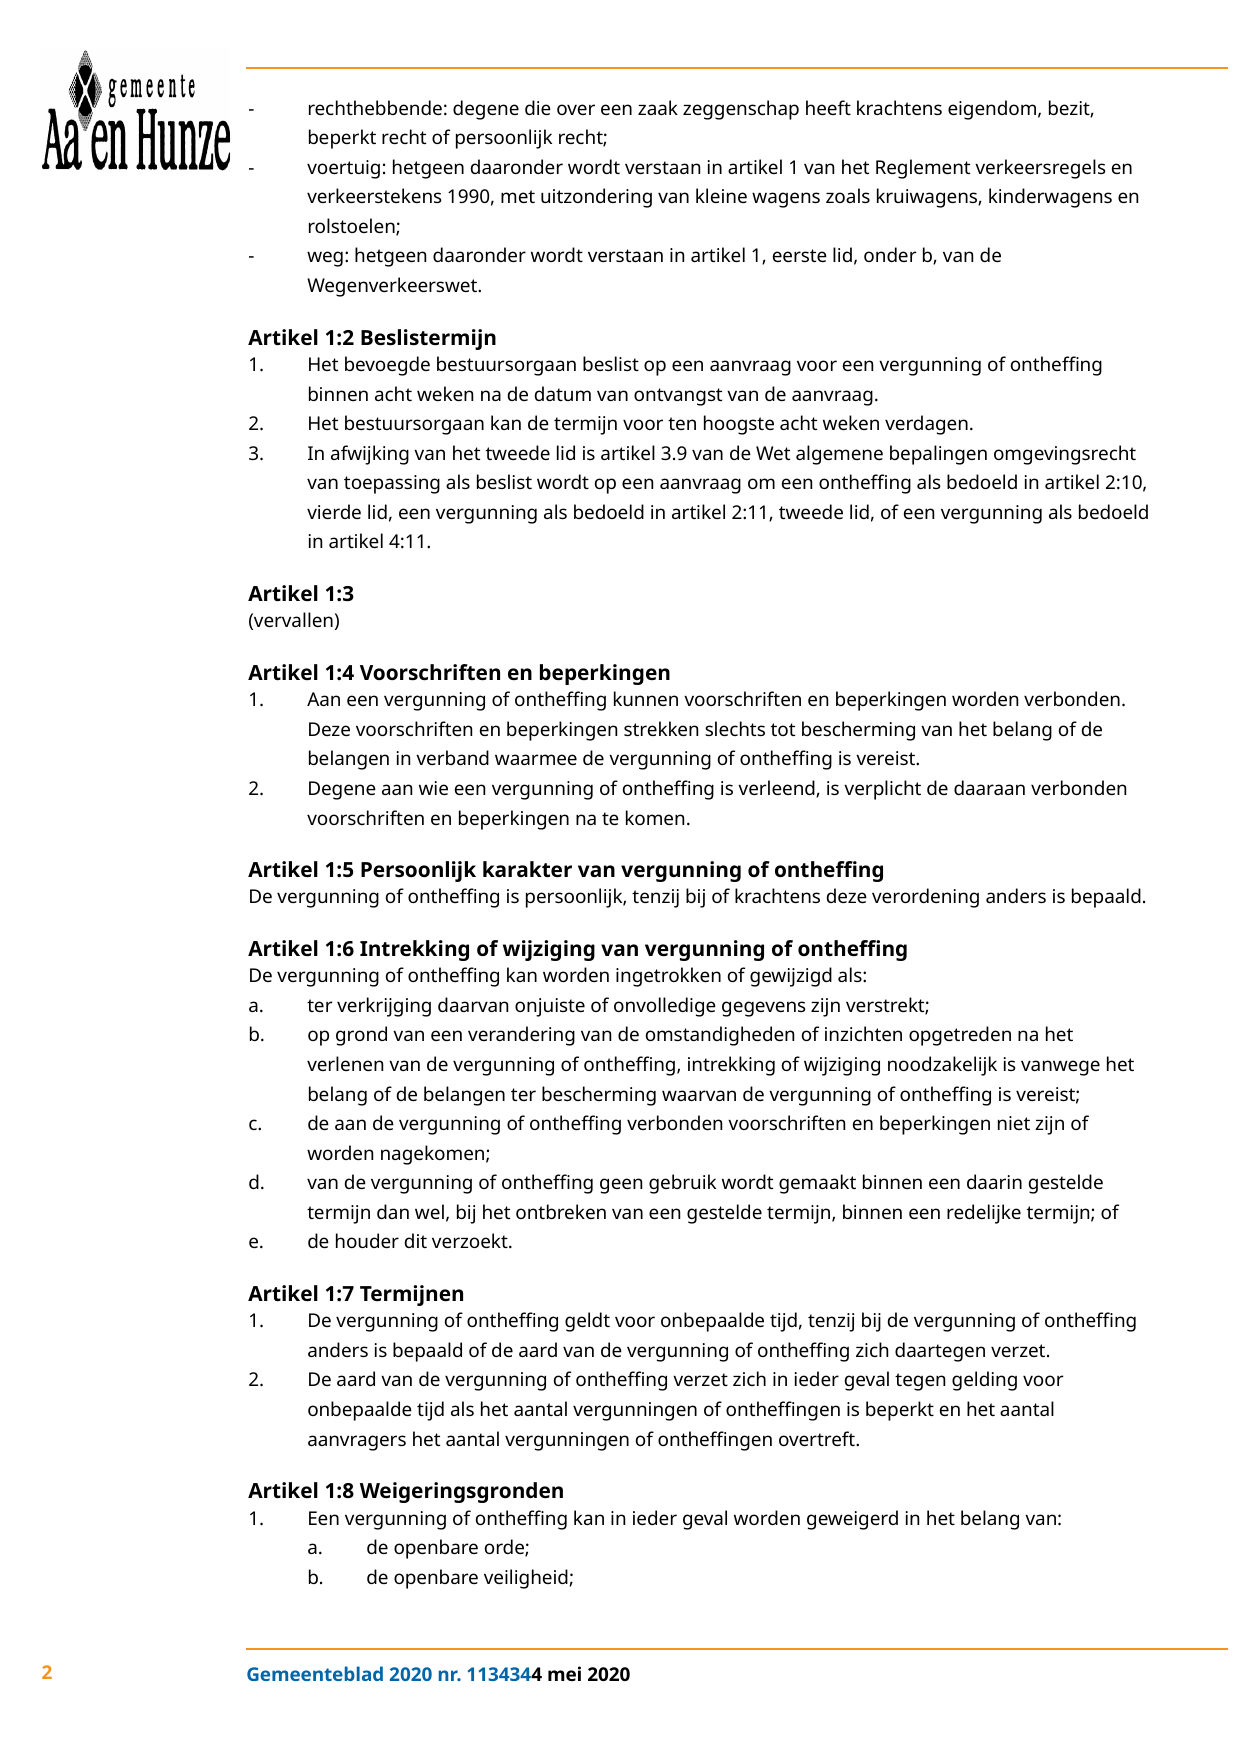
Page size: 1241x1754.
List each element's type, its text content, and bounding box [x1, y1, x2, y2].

list weg: hetgeen daaronder wordt verstaan in artikel 1, eerste lid, onder b, van de Wegenverkeerswet. [248, 243, 1152, 298]
list De aard van de vergunning of ontheffing verzet zich in ieder geval tegen gelding voor onbepaalde tijd als het aantal vergunningen of ontheffingen is beperkt en het aantal aanvragers het aantal vergunningen of ontheffingen overtreft. [248, 1367, 1152, 1452]
text Artikel 1:7 Termijnen [248, 1279, 1152, 1307]
list op grond van een verandering van de omstandigheden of inzichten opgetreden na het verlenen van de vergunning of ontheffing, intrekking of wijziging noodzakelijk is vanwege het belang of de belangen ter bescherming waarvan de vergunning of ontheffing is vereist; [248, 1022, 1152, 1106]
list Een vergunning of ontheffing kan in ieder geval worden geweigerd in het belang van: [248, 1505, 1152, 1530]
list de aan de vergunning of ontheffing verbonden voorschriften en beperkingen niet zijn of worden nagekomen; [248, 1110, 1152, 1166]
text Artikel 1:5 Persoonlijk karakter van vergunning of ontheffing [248, 855, 1152, 883]
list de houder dit verzoekt. [248, 1229, 1152, 1254]
text Artikel 1:4 Voorschriften en beperkingen [248, 658, 1152, 686]
text (vervallen) [248, 607, 1152, 633]
list De vergunning of ontheffing geldt voor onbepaalde tijd, tenzij bij de vergunning of ontheffing anders is bepaald of de aard van de vergunning of ontheffing zich daartegen verzet. [248, 1307, 1152, 1363]
text Artikel 1:8 Weigeringsgronden [248, 1476, 1152, 1505]
list de openbare orde; [307, 1534, 1152, 1560]
list rechthebbende: degene die over een zaak zeggenschap heeft krachtens eigendom, bezit, beperkt recht of persoonlijk recht; [248, 95, 1152, 150]
text De vergunning of ontheffing kan worden ingetrokken of gewijzigd als: [248, 962, 1152, 988]
picture [41, 47, 231, 172]
list In afwijking van het tweede lid is artikel 3.9 van de Wet algemene bepalingen omgevingsrecht van toepassing als beslist wordt op een aanvraag om een ontheffing als bedoeld in artikel 2:10, vierde lid, een vergunning als bedoeld in artikel 2:11, tweede lid, of een vergunning als bedoeld in artikel 4:11. [248, 440, 1152, 554]
text Artikel 1:3 [248, 579, 1152, 607]
text Artikel 1:2 Beslistermijn [248, 323, 1152, 351]
list voertuig: hetgeen daaronder wordt verstaan in artikel 1 van het Reglement verkeersregels en verkeerstekens 1990, met uitzondering van kleine wagens zoals kruiwagens, kinderwagens en rolstoelen; [248, 154, 1152, 239]
list Aan een vergunning of ontheffing kunnen voorschriften en beperkingen worden verbonden. Deze voorschriften en beperkingen strekken slechts tot bescherming van het belang of de belangen in verband waarmee de vergunning of ontheffing is vereist. [248, 686, 1152, 771]
text Artikel 1:6 Intrekking of wijziging van vergunning of ontheffing [248, 934, 1152, 962]
list ter verkrijging daarvan onjuiste of onvolledige gegevens zijn verstrekt; [248, 992, 1152, 1018]
list Het bestuursorgaan kan de termijn voor ten hoogste acht weken verdagen. [248, 410, 1152, 436]
list van de vergunning of ontheffing geen gebruik wordt gemaakt binnen een daarin gestelde termijn dan wel, bij het ontbreken van een gestelde termijn, binnen een redelijke termijn; of [248, 1169, 1152, 1225]
list Degene aan wie een vergunning of ontheffing is verleend, is verplicht de daaraan verbonden voorschriften en beperkingen na te komen. [248, 775, 1152, 830]
list de openbare veiligheid; [307, 1564, 1152, 1589]
list Het bevoegde bestuursorgaan beslist op een aanvraag voor een vergunning of ontheffing binnen acht weken na de datum van ontvangst van de aanvraag. [248, 351, 1152, 406]
text De vergunning of ontheffing is persoonlijk, tenzij bij of krachtens deze verordening anders is bepaald. [248, 883, 1152, 909]
